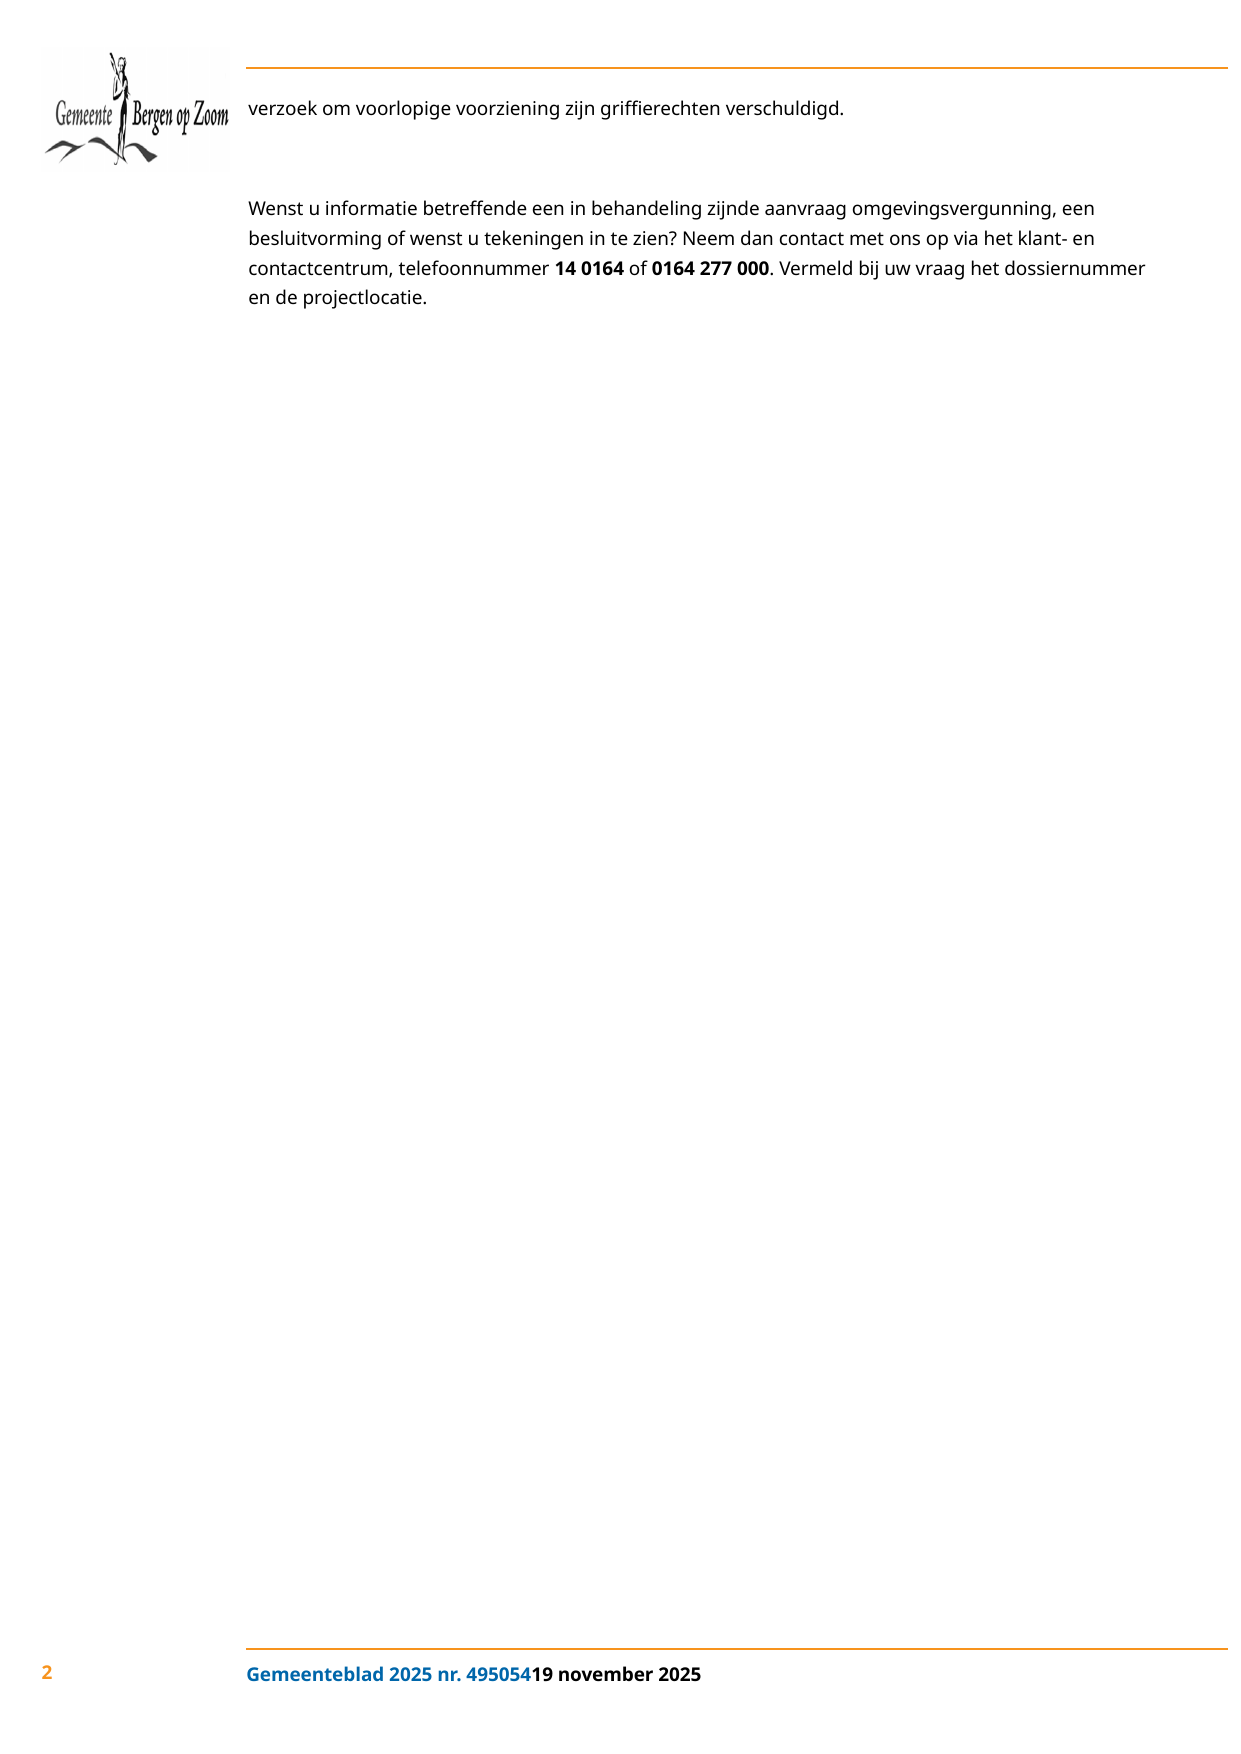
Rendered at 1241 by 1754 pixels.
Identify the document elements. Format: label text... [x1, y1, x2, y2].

text verzoek om voorlopige voorziening zijn griffierechten verschuldigd. [248, 95, 1152, 121]
text Wenst u informatie betreffende een in behandeling zijnde aanvraag omgevingsvergunning, een besluitvorming of wenst u tekeningen in te zien? Neem dan contact met ons op via het klant- en contactcentrum, telefoonnummer 14 0164 of 0164 277 000. Vermeld bij uw vraag het dossiernummer en de projectlocatie. [248, 196, 1152, 310]
picture [41, 47, 231, 172]
